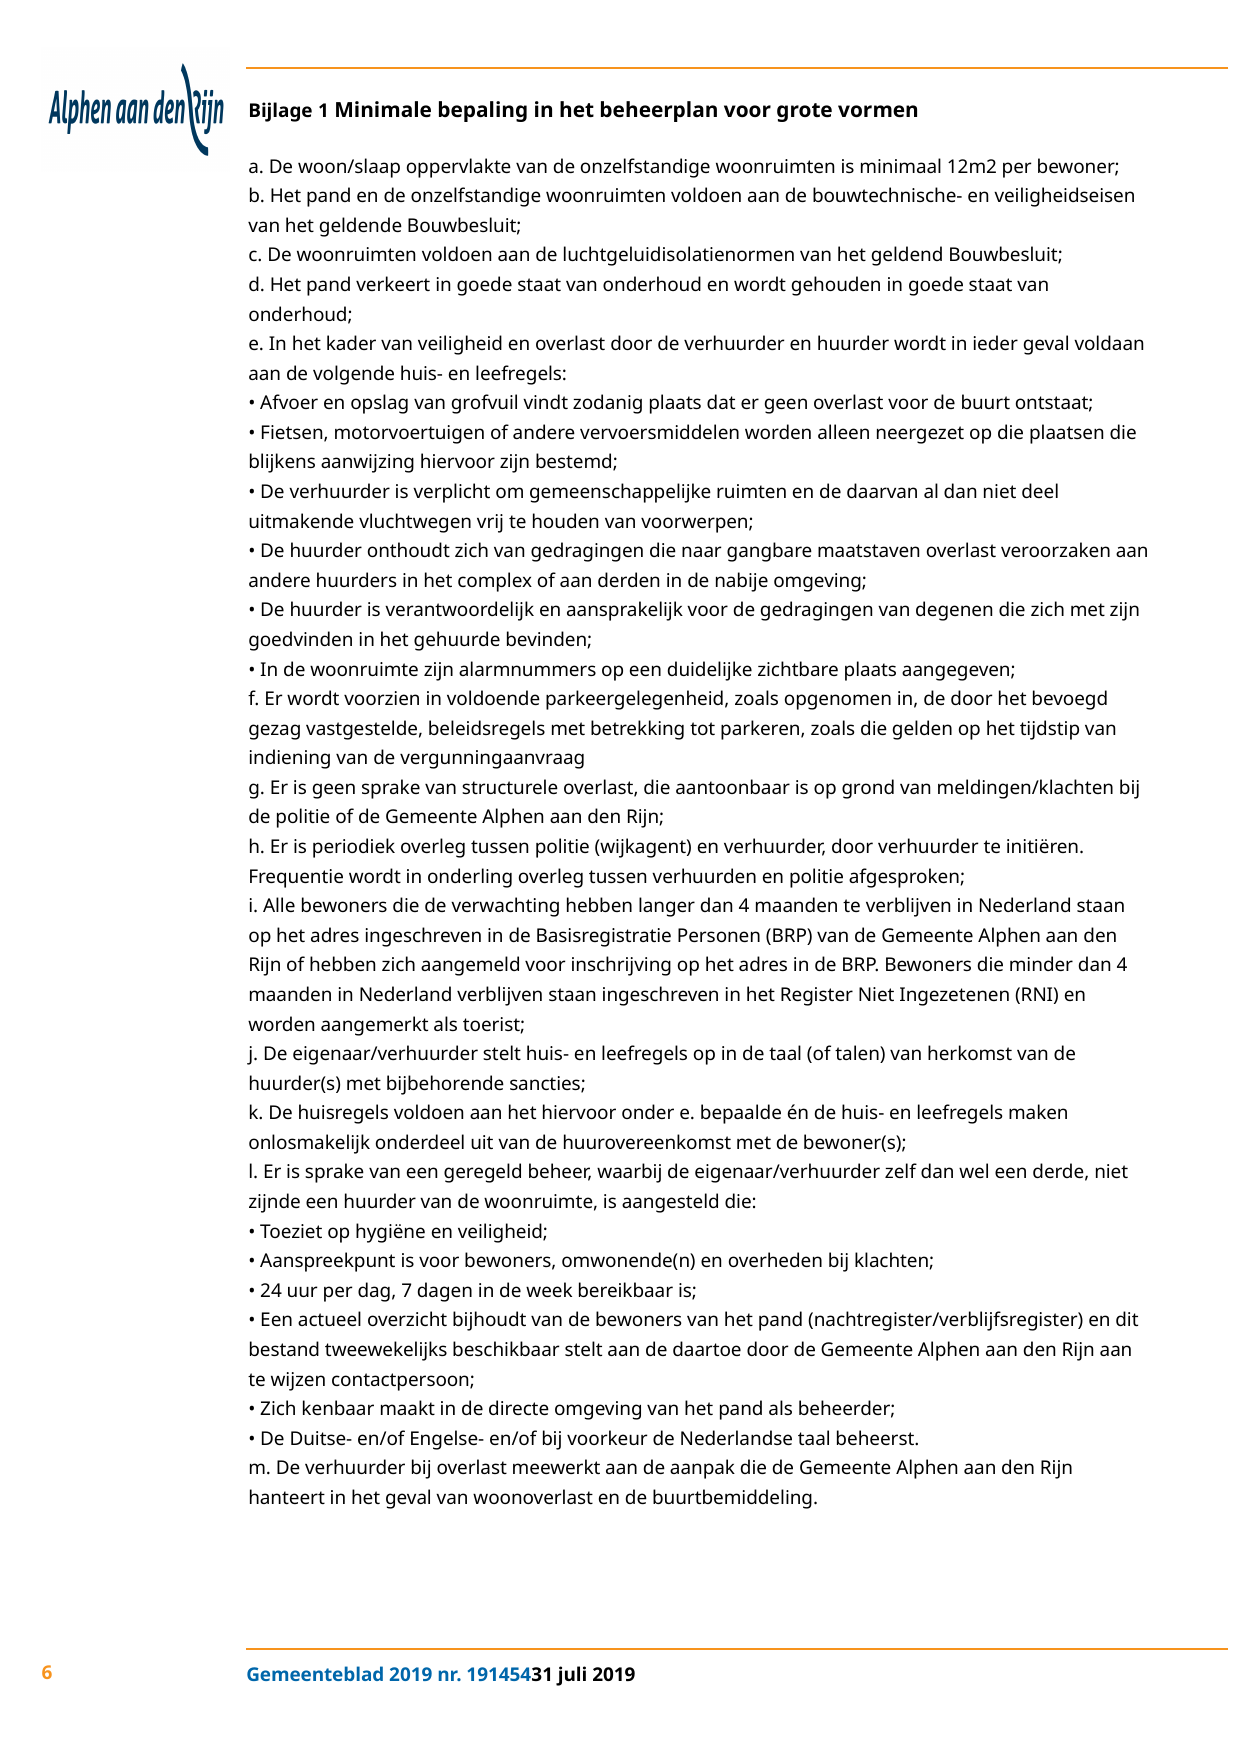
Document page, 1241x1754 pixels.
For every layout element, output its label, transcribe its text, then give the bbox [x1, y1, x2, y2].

text • 24 uur per dag, 7 dagen in de week bereikbaar is; [248, 1277, 1152, 1303]
text a. De woon/slaap oppervlakte van de onzelfstandige woonruimten is minimaal 12m2 per bewoner; [248, 153, 1152, 179]
text • De huurder onthoudt zich van gedragingen die naar gangbare maatstaven overlast veroorzaken aan andere huurders in het complex of aan derden in de nabije omgeving; [248, 537, 1152, 593]
text • De huurder is verantwoordelijk en aansprakelijk voor de gedragingen van degenen die zich met zijn goedvinden in het gehuurde bevinden; [248, 597, 1152, 652]
text f. Er wordt voorzien in voldoende parkeergelegenheid, zoals opgenomen in, de door het bevoegd gezag vastgestelde, beleidsregels met betrekking tot parkeren, zoals die gelden op het tijdstip van indiening van de vergunningaanvraag [248, 685, 1152, 770]
text • Fietsen, motorvoertuigen of andere vervoersmiddelen worden alleen neergezet op die plaatsen die blijkens aanwijzing hiervoor zijn bestemd; [248, 419, 1152, 474]
text j. De eigenaar/verhuurder stelt huis- en leefregels op in de taal (of talen) van herkomst van de huurder(s) met bijbehorende sancties; [248, 1040, 1152, 1096]
text b. Het pand en de onzelfstandige woonruimten voldoen aan de bouwtechnische- en veiligheidseisen van het geldende Bouwbesluit; [248, 182, 1152, 238]
text • Aanspreekpunt is voor bewoners, omwonende(n) en overheden bij klachten; [248, 1247, 1152, 1273]
text • Toeziet op hygiëne en veiligheid; [248, 1218, 1152, 1244]
text k. De huisregels voldoen aan het hiervoor onder e. bepaalde én de huis- en leefregels maken onlosmakelijk onderdeel uit van de huurovereenkomst met de bewoner(s); [248, 1099, 1152, 1155]
text • Afvoer en opslag van grofvuil vindt zodanig plaats dat er geen overlast voor de buurt ontstaat; [248, 389, 1152, 415]
text • Zich kenbaar maakt in de directe omgeving van het pand als beheerder; [248, 1395, 1152, 1421]
text Bijlage 1 Minimale bepaling in het beheerplan voor grote vormen [248, 95, 1152, 123]
text • De Duitse- en/of Engelse- en/of bij voorkeur de Nederlandse taal beheerst. [248, 1425, 1152, 1451]
text • De verhuurder is verplicht om gemeenschappelijke ruimten en de daarvan al dan niet deel uitmakende vluchtwegen vrij te houden van voorwerpen; [248, 478, 1152, 534]
text g. Er is geen sprake van structurele overlast, die aantoonbaar is op grond van meldingen/klachten bij de politie of de Gemeente Alphen aan den Rijn; [248, 774, 1152, 829]
picture [41, 47, 231, 172]
text c. De woonruimten voldoen aan de luchtgeluidisolatienormen van het geldend Bouwbesluit; [248, 242, 1152, 267]
text l. Er is sprake van een geregeld beheer, waarbij de eigenaar/verhuurder zelf dan wel een derde, niet zijnde een huurder van de woonruimte, is aangesteld die: [248, 1159, 1152, 1214]
text • In de woonruimte zijn alarmnummers op een duidelijke zichtbare plaats aangegeven; [248, 656, 1152, 682]
text d. Het pand verkeert in goede staat van onderhoud en wordt gehouden in goede staat van onderhoud; [248, 271, 1152, 327]
text h. Er is periodiek overleg tussen politie (wijkagent) en verhuurder, door verhuurder te initiëren. Frequentie wordt in onderling overleg tussen verhuurden en politie afgesproken; [248, 833, 1152, 889]
text • Een actueel overzicht bijhoudt van de bewoners van het pand (nachtregister/verblijfsregister) en dit bestand tweewekelijks beschikbaar stelt aan de daartoe door de Gemeente Alphen aan den Rijn aan te wijzen contactpersoon; [248, 1307, 1152, 1392]
text m. De verhuurder bij overlast meewerkt aan de aanpak die de Gemeente Alphen aan den Rijn hanteert in het geval van woonoverlast en de buurtbemiddeling. [248, 1454, 1152, 1510]
text e. In het kader van veiligheid en overlast door de verhuurder en huurder wordt in ieder geval voldaan aan de volgende huis- en leefregels: [248, 330, 1152, 386]
text i. Alle bewoners die de verwachting hebben langer dan 4 maanden te verblijven in Nederland staan op het adres ingeschreven in de Basisregistratie Personen (BRP) van de Gemeente Alphen aan den Rijn of hebben zich aangemeld voor inschrijving op het adres in de BRP. Bewoners die minder dan 4 maanden in Nederland verblijven staan ingeschreven in het Register Niet Ingezetenen (RNI) en worden aangemerkt als toerist; [248, 892, 1152, 1037]
